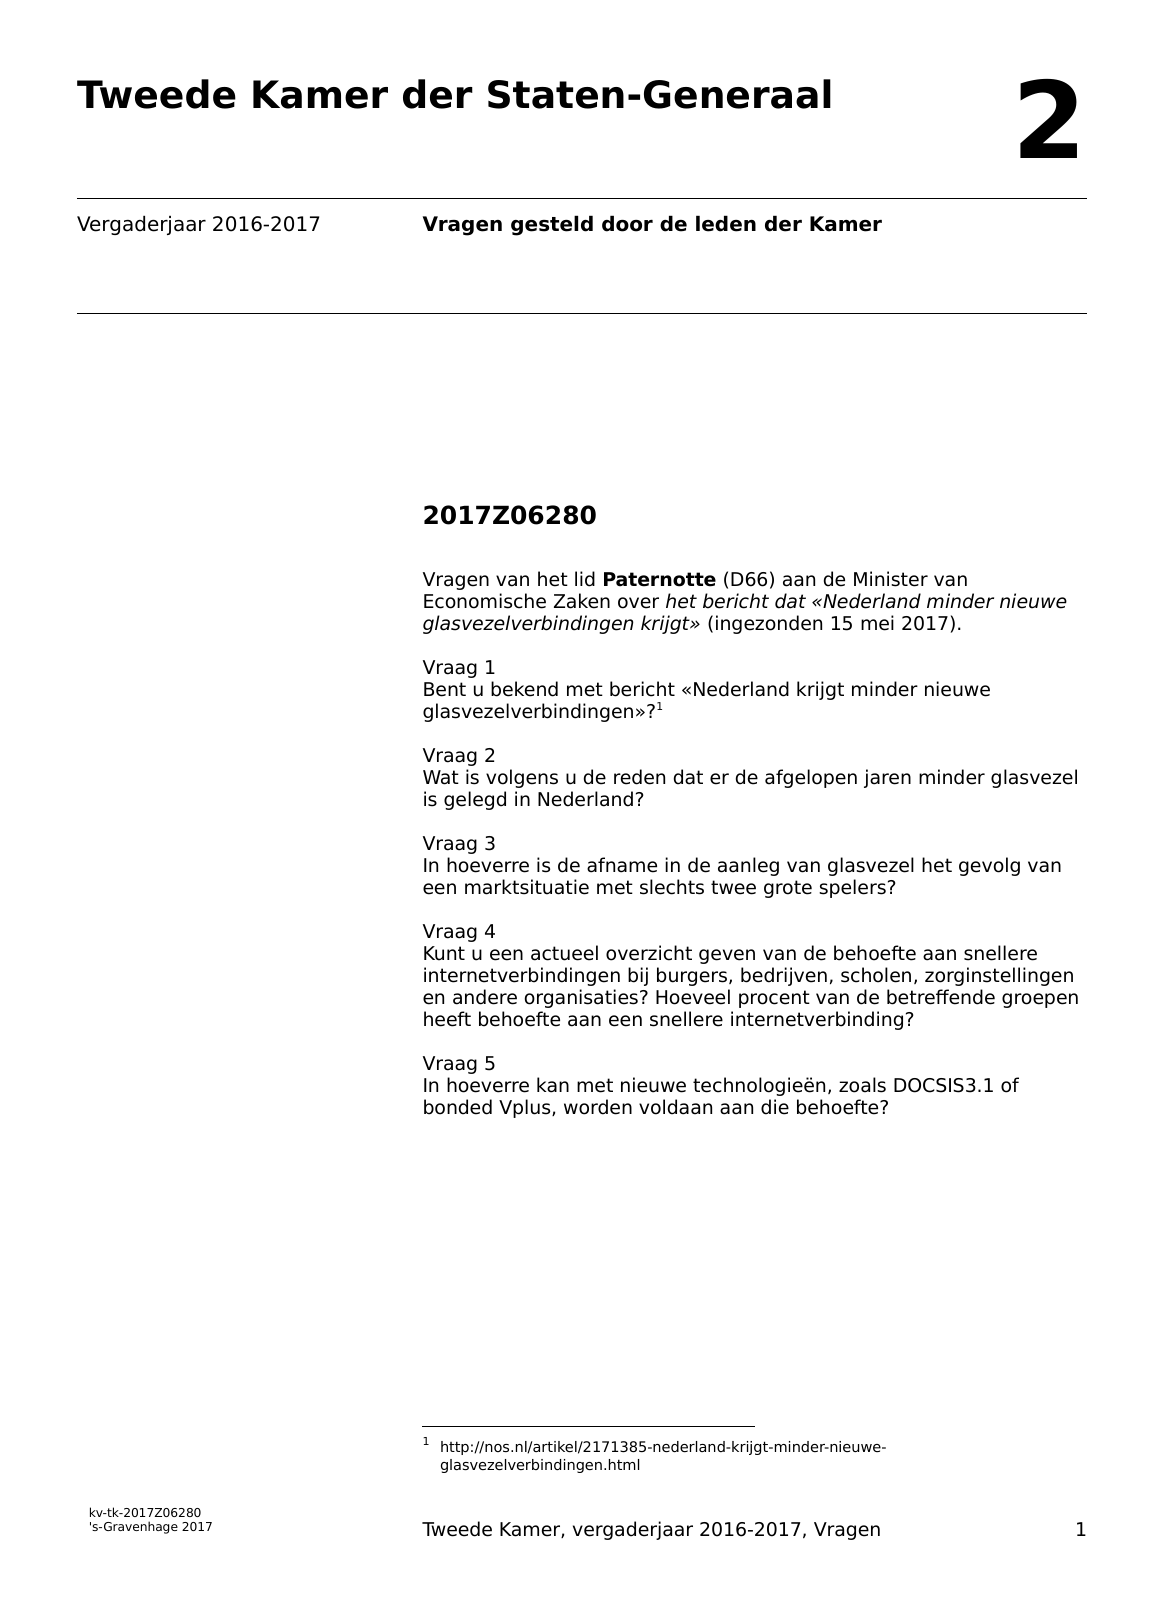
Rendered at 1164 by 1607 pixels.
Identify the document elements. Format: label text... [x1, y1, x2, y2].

text Vraag 4 [422, 921, 1087, 943]
table_header 2 [886, 59, 1087, 198]
table_cell Vragen gesteld door de leden der Kamer [422, 199, 1087, 313]
text Vragen van het lid Paternotte (D66) aan de Minister van Economische Zaken over het bericht dat «Nederland minder nieuwe glasvezelverbindingen krijgt» (ingezonden 15 mei 2017). [422, 569, 1087, 635]
table_cell Vergaderjaar 2016-2017 [77, 199, 422, 313]
text Vraag 5 [422, 1053, 1087, 1075]
text 2017Z06280 [422, 501, 1087, 531]
text Vraag 3 [422, 833, 1087, 855]
text Bent u bekend met bericht «Nederland krijgt minder nieuwe glasvezelverbindingen»? [422, 679, 1087, 723]
text In hoeverre is de afname in de aanleg van glasvezel het gevolg van een marktsituatie met slechts twee grote spelers? [422, 855, 1087, 899]
text kv-tk-2017Z06280 [88, 1506, 323, 1520]
table_header Tweede Kamer der Staten-Generaal [77, 59, 886, 198]
text Vraag 1 [422, 657, 1087, 679]
text Wat is volgens u de reden dat er de afgelopen jaren minder glasvezel is gelegd in Nederland? [422, 767, 1087, 811]
text Vraag 2 [422, 745, 1087, 767]
text In hoeverre kan met nieuwe technologieën, zoals DOCSIS3.1 of bonded Vplus, worden voldaan aan die behoefte? [422, 1075, 1087, 1119]
text http://nos.nl/artikel/2171385-nederland-krijgt-minder-nieuwe-glasvezelverbindingen.html [422, 1435, 1087, 1474]
text Kunt u een actueel overzicht geven van de behoefte aan snellere internetverbindingen bij burgers, bedrijven, scholen, zorginstellingen en andere organisaties? Hoeveel procent van de betreffende groepen heeft behoefte aan een snellere internetverbinding? [422, 943, 1087, 1031]
text 's-Gravenhage 2017 [88, 1520, 323, 1534]
